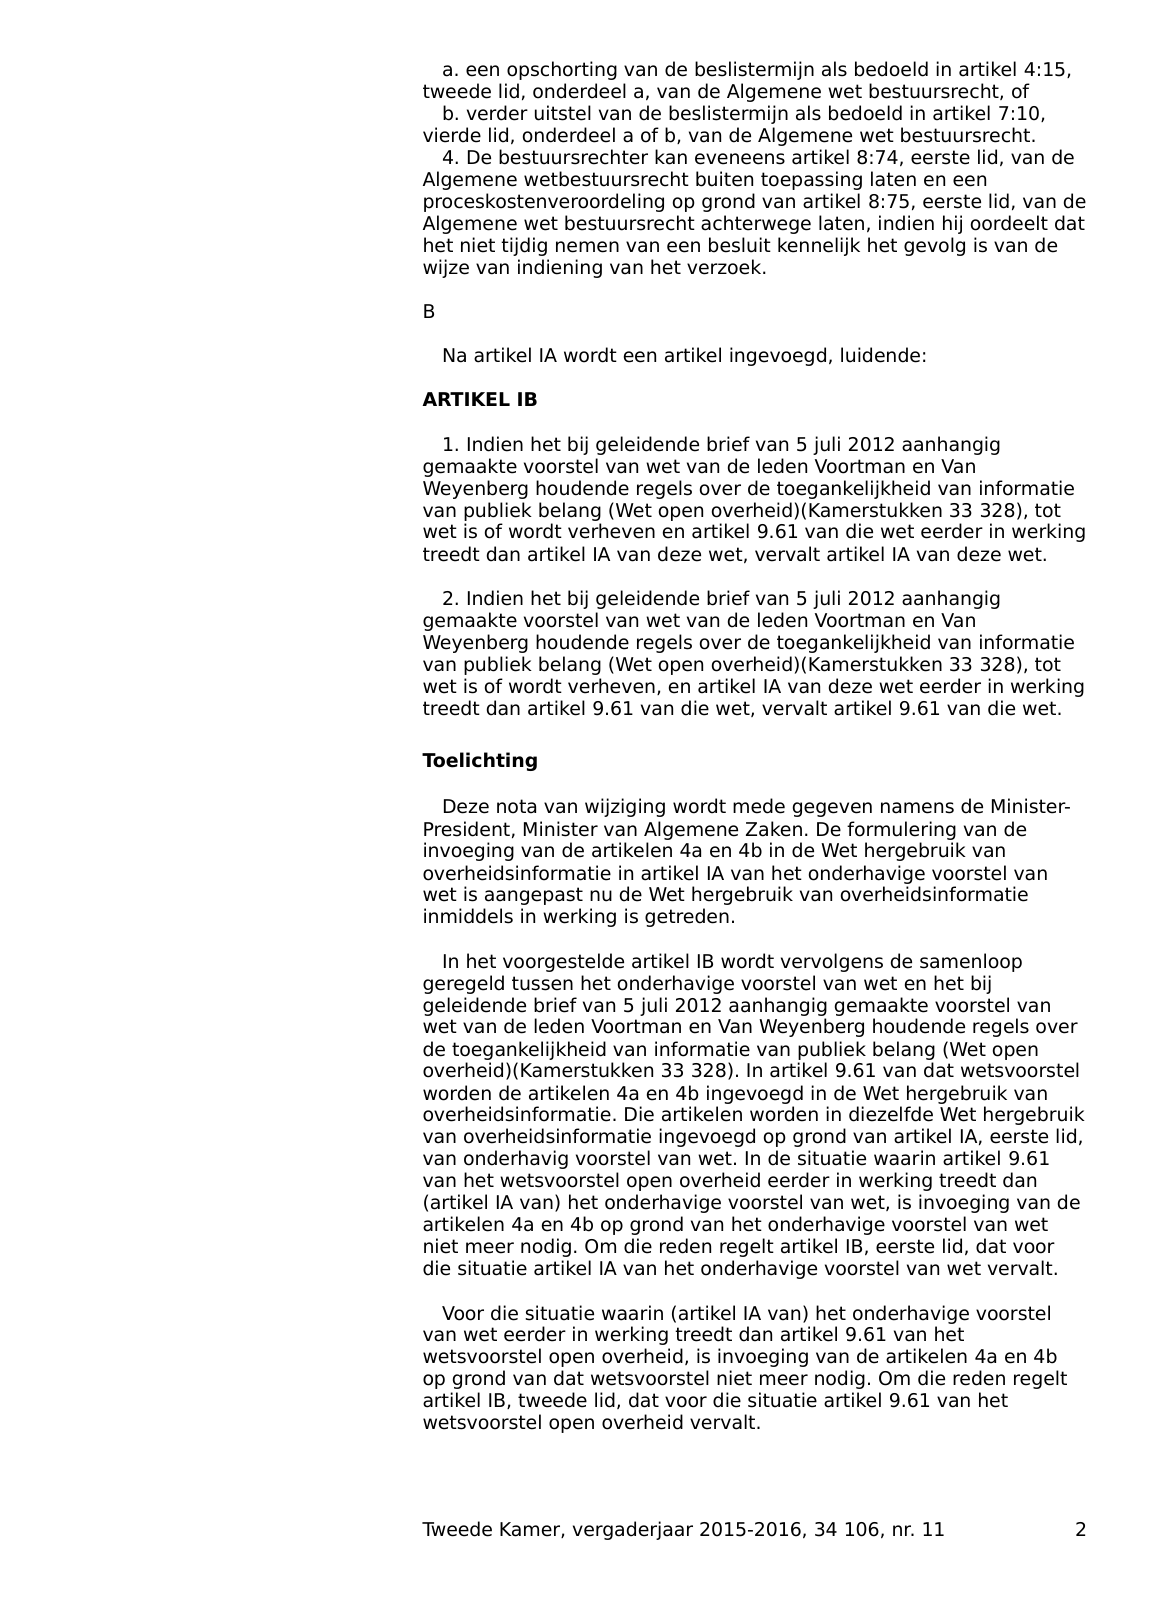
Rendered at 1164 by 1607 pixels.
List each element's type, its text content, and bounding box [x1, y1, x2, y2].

subtitle ARTIKEL IB [422, 389, 1087, 411]
text In het voorgestelde artikel IB wordt vervolgens de samenloop geregeld tussen het onderhavige voorstel van wet en het bij geleidende brief van 5 juli 2012 aanhangig gemaakte voorstel van wet van de leden Voortman en Van Weyenberg houdende regels over de toegankelijkheid van informatie van publiek belang (Wet open overheid)(Kamerstukken 33 328). In artikel 9.61 van dat wetsvoorstel worden de artikelen 4a en 4b ingevoegd in de Wet hergebruik van overheidsinformatie. Die artikelen worden in diezelfde Wet hergebruik van overheidsinformatie ingevoegd op grond van artikel IA, eerste lid, van onderhavig voorstel van wet. In de situatie waarin artikel 9.61 van het wetsvoorstel open overheid eerder in werking treedt dan (artikel IA van) het onderhavige voorstel van wet, is invoeging van de artikelen 4a en 4b op grond van het onderhavige voorstel van wet niet meer nodig. Om die reden regelt artikel IB, eerste lid, dat voor die situatie artikel IA van het onderhavige voorstel van wet vervalt. [422, 951, 1087, 1280]
text a. een opschorting van de beslistermijn als bedoeld in artikel 4:15, tweede lid, onderdeel a, van de Algemene wet bestuursrecht, of [422, 59, 1087, 103]
subtitle B [422, 301, 1087, 323]
text 1. Indien het bij geleidende brief van 5 juli 2012 aanhangig gemaakte voorstel van wet van de leden Voortman en Van Weyenberg houdende regels over de toegankelijkheid van informatie van publiek belang (Wet open overheid)(Kamerstukken 33 328), tot wet is of wordt verheven en artikel 9.61 van die wet eerder in werking treedt dan artikel IA van deze wet, vervalt artikel IA van deze wet. [422, 433, 1087, 565]
text Na artikel IA wordt een artikel ingevoegd, luidende: [422, 345, 1087, 367]
text b. verder uitstel van de beslistermijn als bedoeld in artikel 7:10, vierde lid, onderdeel a of b, van de Algemene wet bestuursrecht. [422, 103, 1087, 147]
text Voor die situatie waarin (artikel IA van) het onderhavige voorstel van wet eerder in werking treedt dan artikel 9.61 van het wetsvoorstel open overheid, is invoeging van de artikelen 4a en 4b op grond van dat wetsvoorstel niet meer nodig. Om die reden regelt artikel IB, tweede lid, dat voor die situatie artikel 9.61 van het wetsvoorstel open overheid vervalt. [422, 1302, 1087, 1434]
text 4. De bestuursrechter kan eveneens artikel 8:74, eerste lid, van de Algemene wetbestuursrecht buiten toepassing laten en een proceskostenveroordeling op grond van artikel 8:75, eerste lid, van de Algemene wet bestuursrecht achterwege laten, indien hij oordeelt dat het niet tijdig nemen van een besluit kennelijk het gevolg is van de wijze van indiening van het verzoek. [422, 147, 1087, 279]
subtitle Toelichting [422, 749, 1087, 771]
text 2. Indien het bij geleidende brief van 5 juli 2012 aanhangig gemaakte voorstel van wet van de leden Voortman en Van Weyenberg houdende regels over de toegankelijkheid van informatie van publiek belang (Wet open overheid)(Kamerstukken 33 328), tot wet is of wordt verheven, en artikel IA van deze wet eerder in werking treedt dan artikel 9.61 van die wet, vervalt artikel 9.61 van die wet. [422, 588, 1087, 719]
text Deze nota van wijziging wordt mede gegeven namens de Minister-President, Minister van Algemene Zaken. De formulering van de invoeging van de artikelen 4a en 4b in de Wet hergebruik van overheidsinformatie in artikel IA van het onderhavige voorstel van wet is aangepast nu de Wet hergebruik van overheidsinformatie inmiddels in werking is getreden. [422, 796, 1087, 928]
